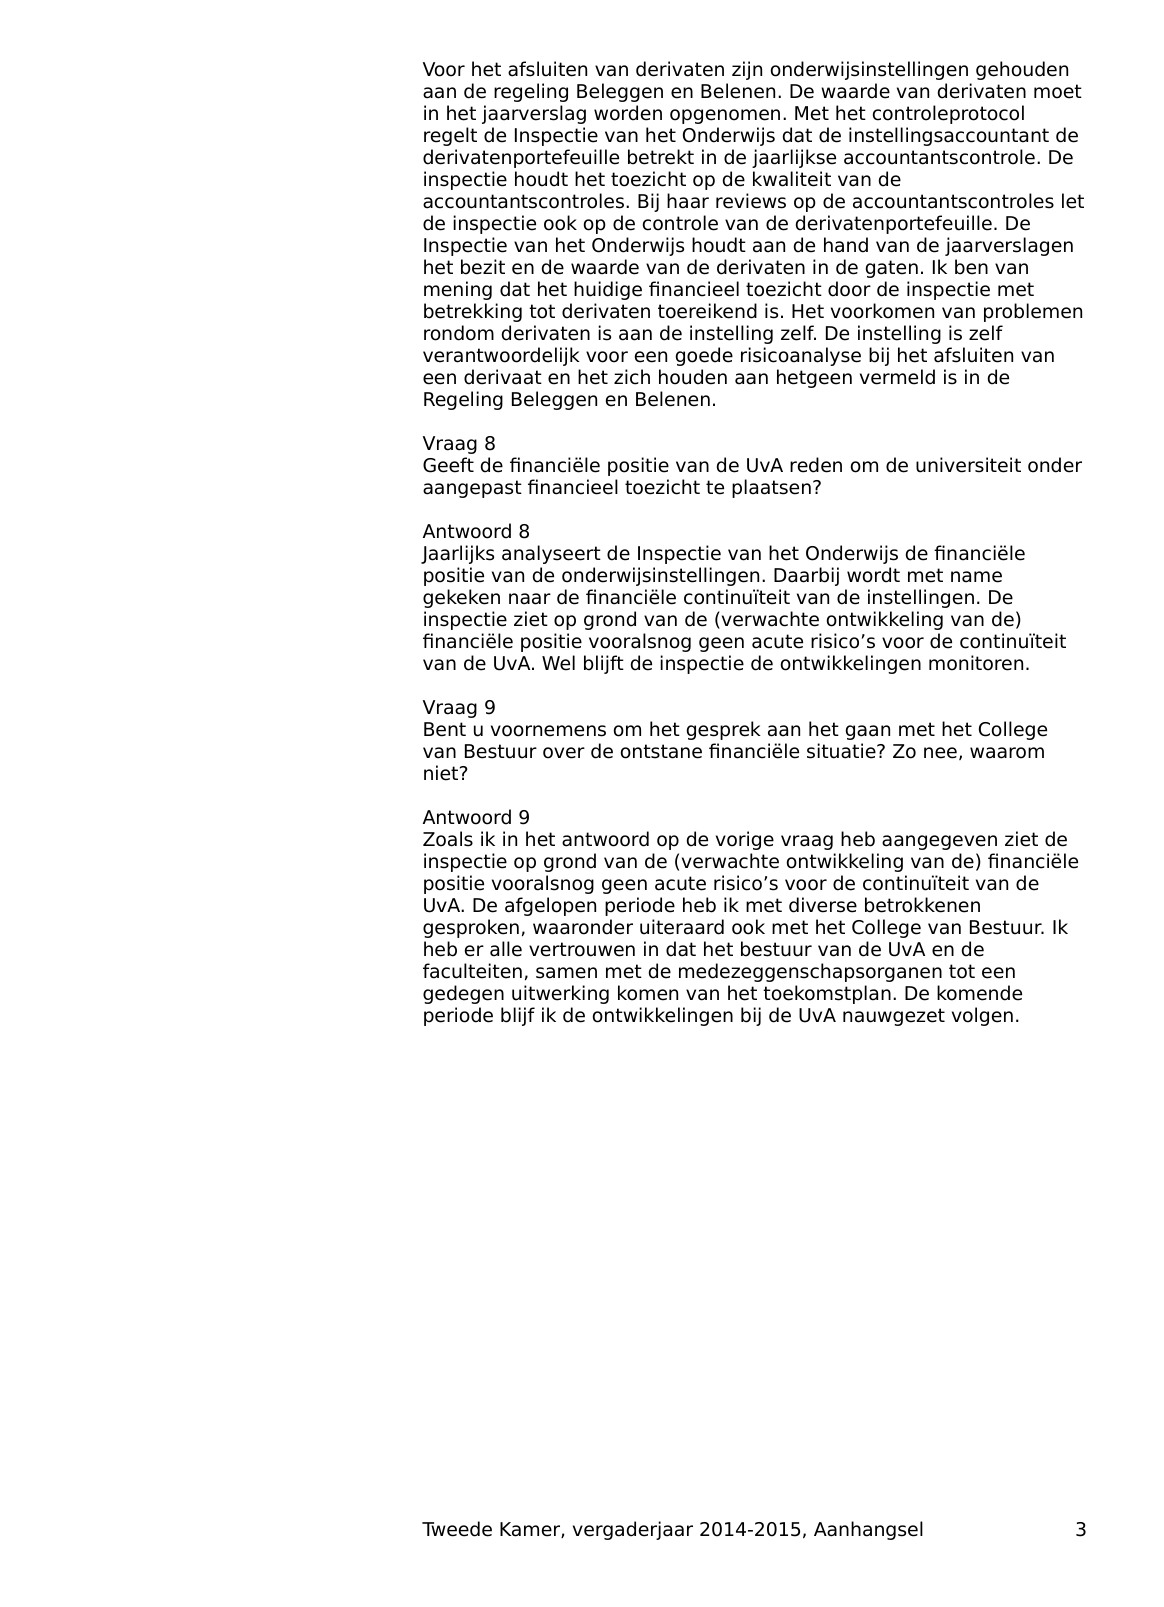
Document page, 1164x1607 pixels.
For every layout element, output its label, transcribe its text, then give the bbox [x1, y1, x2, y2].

text Geeft de financiële positie van de UvA reden om de universiteit onder aangepast financieel toezicht te plaatsen? [422, 455, 1087, 499]
text Vraag 8 [422, 433, 1087, 455]
text Vraag 9 [422, 697, 1087, 719]
text Bent u voornemens om het gesprek aan het gaan met het College van Bestuur over de ontstane financiële situatie? Zo nee, waarom niet? [422, 719, 1087, 785]
text Jaarlijks analyseert de Inspectie van het Onderwijs de financiële positie van de onderwijsinstellingen. Daarbij wordt met name gekeken naar de financiële continuïteit van de instellingen. De inspectie ziet op grond van de (verwachte ontwikkeling van de) financiële positie vooralsnog geen acute risico’s voor de continuïteit van de UvA. Wel blijft de inspectie de ontwikkelingen monitoren. [422, 543, 1087, 675]
text Antwoord 9 [422, 807, 1087, 829]
text Antwoord 8 [422, 521, 1087, 543]
text Voor het afsluiten van derivaten zijn onderwijsinstellingen gehouden aan de regeling Beleggen en Belenen. De waarde van derivaten moet in het jaarverslag worden opgenomen. Met het controleprotocol regelt de Inspectie van het Onderwijs dat de instellingsaccountant de derivatenportefeuille betrekt in de jaarlijkse accountantscontrole. De inspectie houdt het toezicht op de kwaliteit van de accountantscontroles. Bij haar reviews op de accountantscontroles let de inspectie ook op de controle van de derivatenportefeuille. De Inspectie van het Onderwijs houdt aan de hand van de jaarverslagen het bezit en de waarde van de derivaten in de gaten. Ik ben van mening dat het huidige financieel toezicht door de inspectie met betrekking tot derivaten toereikend is. Het voorkomen van problemen rondom derivaten is aan de instelling zelf. De instelling is zelf verantwoordelijk voor een goede risicoanalyse bij het afsluiten van een derivaat en het zich houden aan hetgeen vermeld is in de Regeling Beleggen en Belenen. [422, 59, 1087, 411]
text Zoals ik in het antwoord op de vorige vraag heb aangegeven ziet de inspectie op grond van de (verwachte ontwikkeling van de) financiële positie vooralsnog geen acute risico’s voor de continuïteit van de UvA. De afgelopen periode heb ik met diverse betrokkenen gesproken, waaronder uiteraard ook met het College van Bestuur. Ik heb er alle vertrouwen in dat het bestuur van de UvA en de faculteiten, samen met de medezeggenschapsorganen tot een gedegen uitwerking komen van het toekomstplan. De komende periode blijf ik de ontwikkelingen bij de UvA nauwgezet volgen. [422, 829, 1087, 1027]
